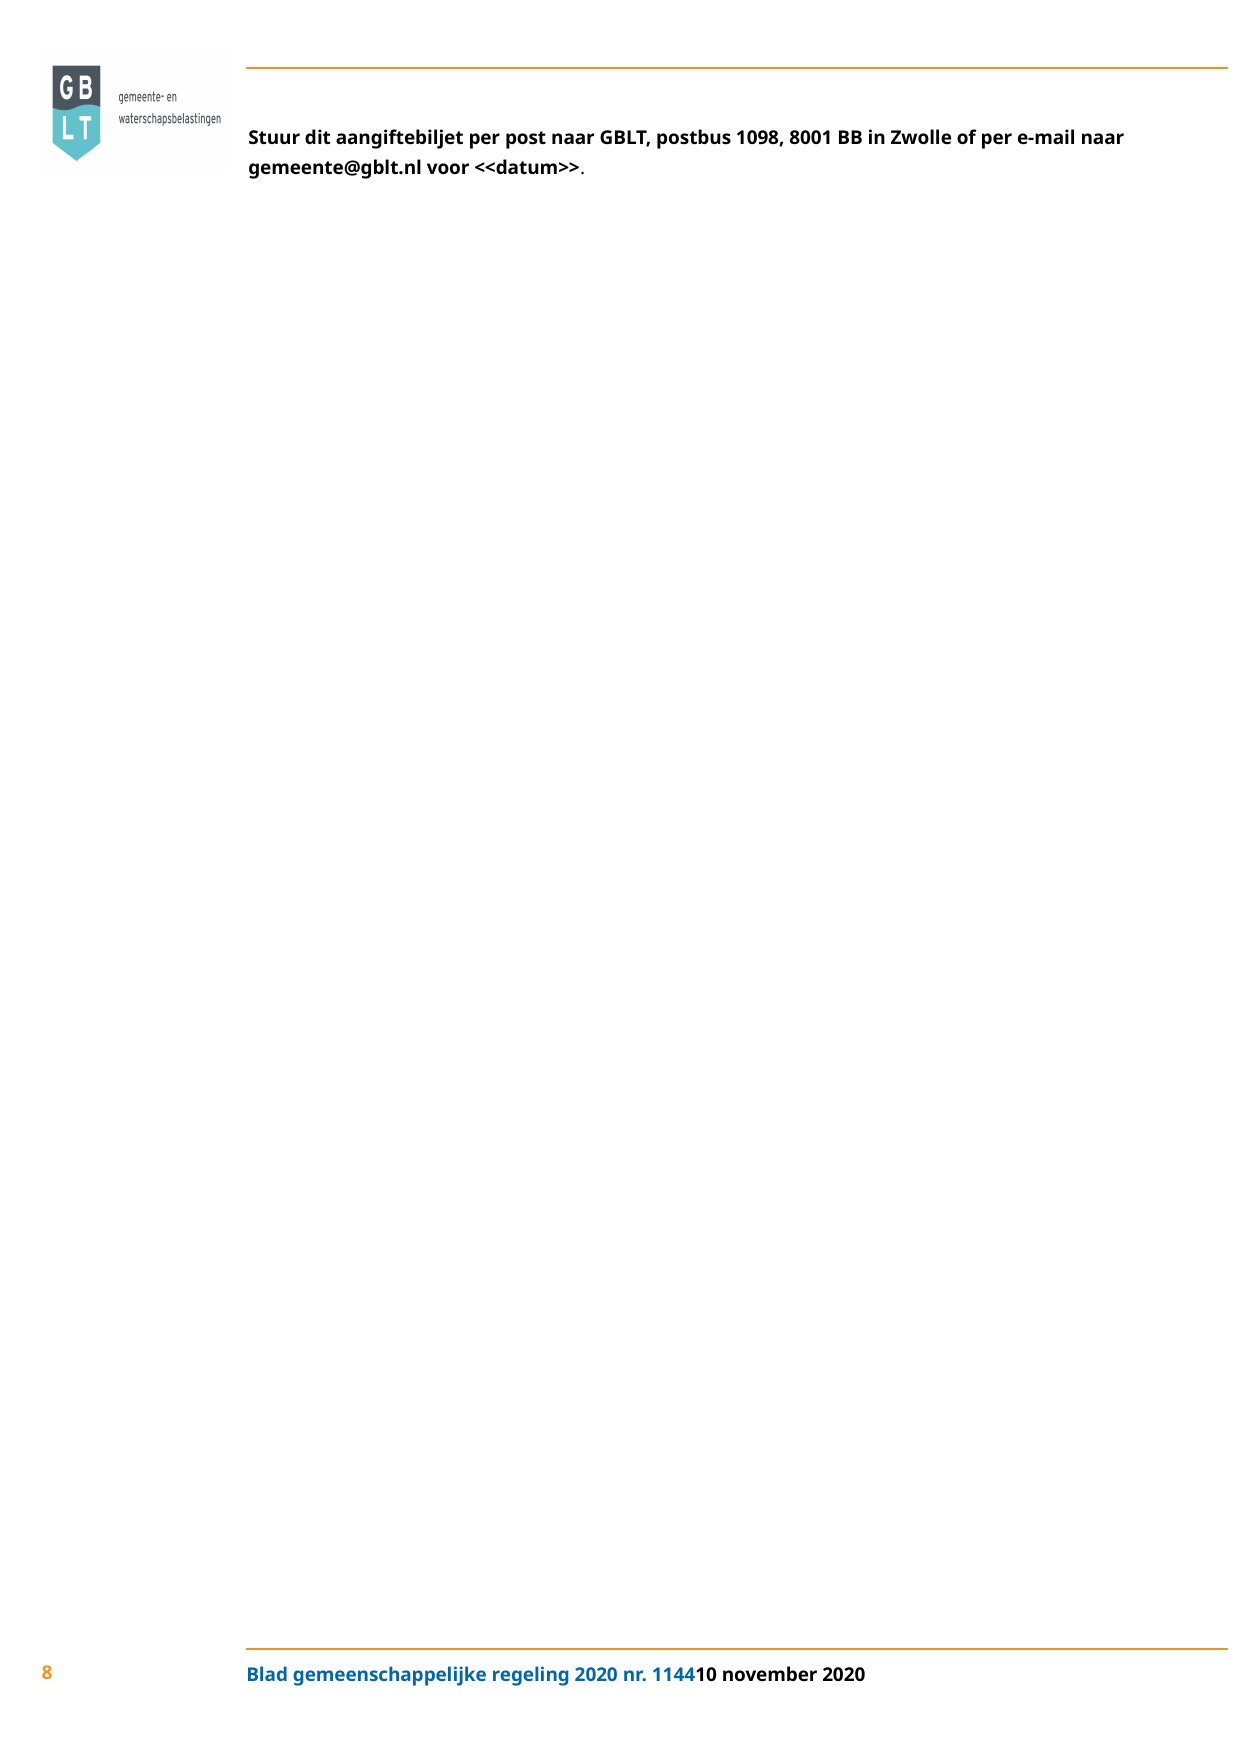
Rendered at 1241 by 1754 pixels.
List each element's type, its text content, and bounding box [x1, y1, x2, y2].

picture [41, 47, 231, 172]
text gemeente@gblt.nl voor <<datum>>. [248, 154, 1152, 180]
text Stuur dit aangiftebiljet per post naar GBLT, postbus 1098, 8001 BB in Zwolle of per e-mail naar [248, 124, 1152, 150]
